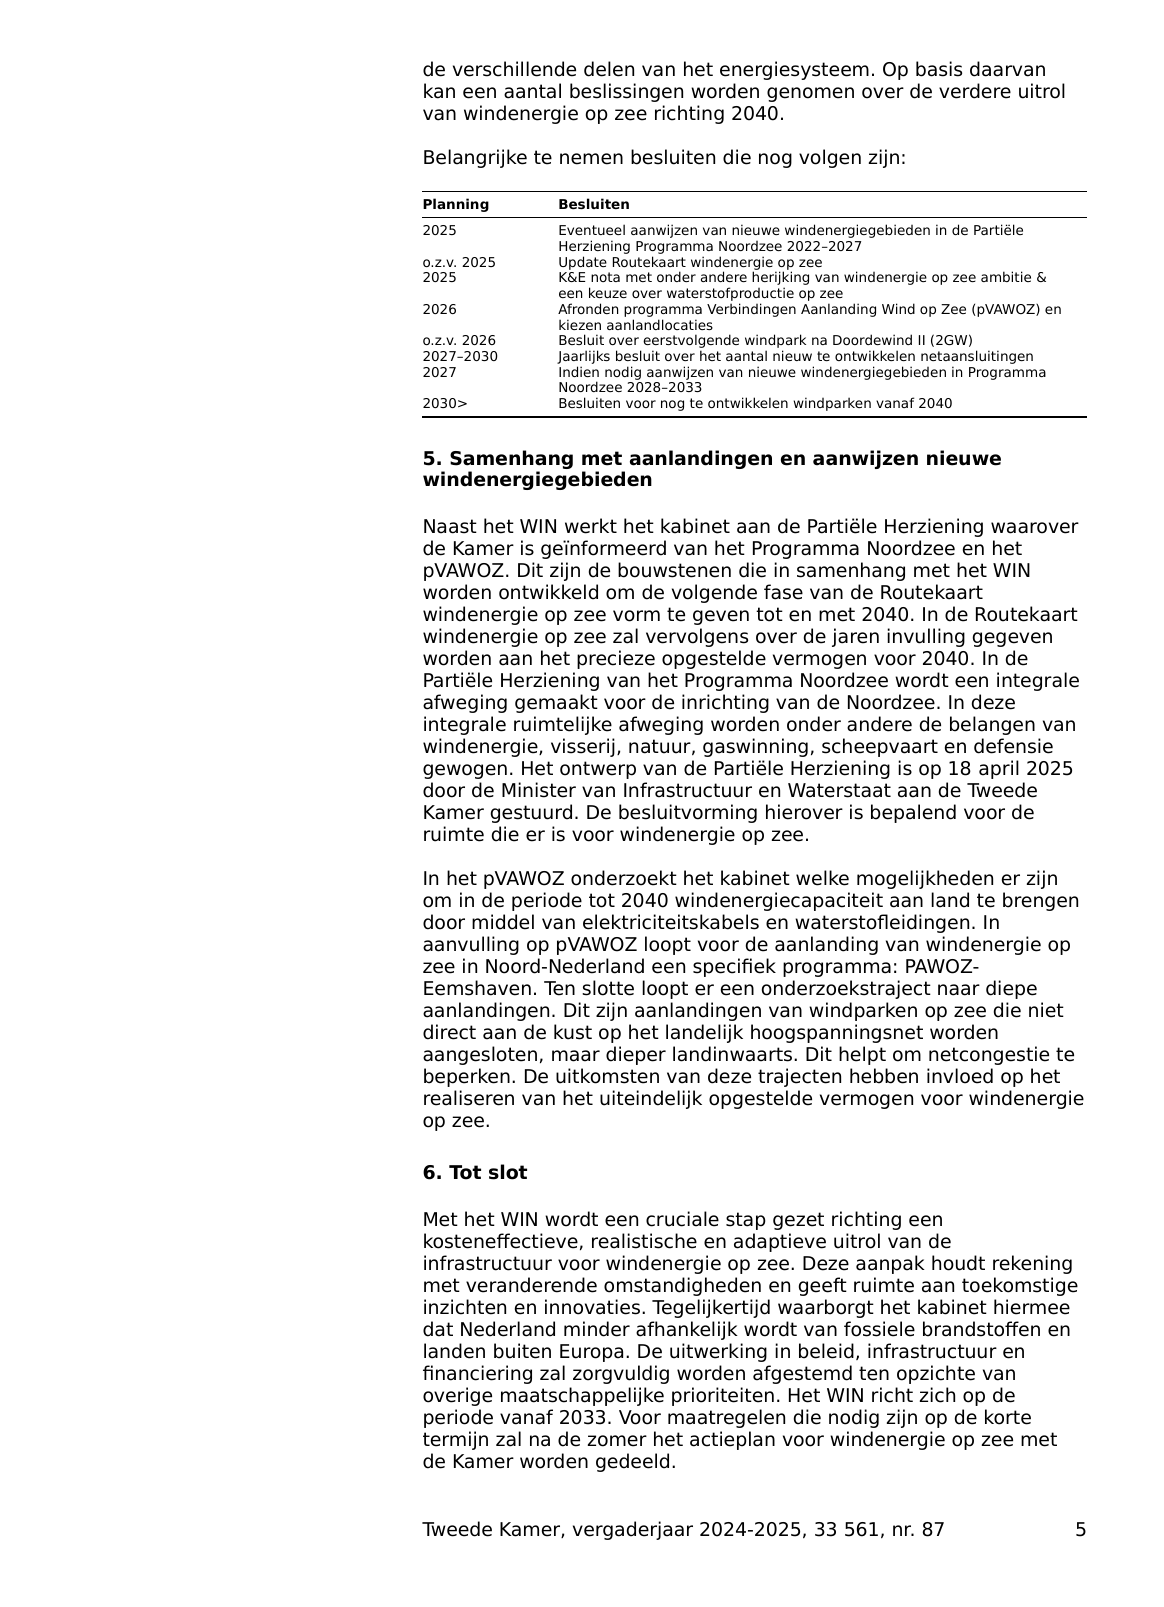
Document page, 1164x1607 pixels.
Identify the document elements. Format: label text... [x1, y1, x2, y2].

table_cell 2025 [422, 218, 552, 254]
text Belangrijke te nemen besluiten die nog volgen zijn: [422, 147, 1087, 169]
table_cell 2025 [422, 270, 552, 302]
text Naast het WIN werkt het kabinet aan de Partiële Herziening waarover de Kamer is geïnformeerd van het Programma Noordzee en het pVAWOZ. Dit zijn de bouwstenen die in samenhang met het WIN worden ontwikkeld om de volgende fase van de Routekaart windenergie op zee vorm te geven tot en met 2040. In de Routekaart windenergie op zee zal vervolgens over de jaren invulling gegeven worden aan het precieze opgestelde vermogen voor 2040. In de Partiële Herziening van het Programma Noordzee wordt een integrale afweging gemaakt voor de inrichting van de Noordzee. In deze integrale ruimtelijke afweging worden onder andere de belangen van windenergie, visserij, natuur, gaswinning, scheepvaart en defensie gewogen. Het ontwerp van de Partiële Herziening is op 18 april 2025 door de Minister van Infrastructuur en Waterstaat aan de Tweede Kamer gestuurd. De besluitvorming hierover is bepalend voor de ruimte die er is voor windenergie op zee. [422, 516, 1087, 846]
table_cell 2027 [422, 365, 552, 396]
table_cell Besluiten voor nog te ontwikkelen windparken vanaf 2040 [552, 396, 1087, 416]
table_cell K&E nota met onder andere herijking van windenergie op zee ambitie & een keuze over waterstofproductie op zee [552, 270, 1087, 302]
text In het pVAWOZ onderzoekt het kabinet welke mogelijkheden er zijn om in de periode tot 2040 windenergiecapaciteit aan land te brengen door middel van elektriciteitskabels en waterstofleidingen. In aanvulling op pVAWOZ loopt voor de aanlanding van windenergie op zee in Noord-Nederland een specifiek programma: PAWOZ-Eemshaven. Ten slotte loopt er een onderzoekstraject naar diepe aanlandingen. Dit zijn aanlandingen van windparken op zee die niet direct aan de kust op het landelijk hoogspanningsnet worden aangesloten, maar dieper landinwaarts. Dit helpt om netcongestie te beperken. De uitkomsten van deze trajecten hebben invloed op het realiseren van het uiteindelijk opgestelde vermogen voor windenergie op zee. [422, 868, 1087, 1132]
table_cell Eventueel aanwijzen van nieuwe windenergiegebieden in de Partiële Herziening Programma Noordzee 2022–2027 [552, 218, 1087, 254]
table_cell 2030> [422, 396, 552, 416]
text Met het WIN wordt een cruciale stap gezet richting een kosteneffectieve, realistische en adaptieve uitrol van de infrastructuur voor windenergie op zee. Deze aanpak houdt rekening met veranderende omstandigheden en geeft ruimte aan toekomstige inzichten en innovaties. Tegelijkertijd waarborgt het kabinet hiermee dat Nederland minder afhankelijk wordt van fossiele brandstoffen en landen buiten Europa. De uitwerking in beleid, infrastructuur en financiering zal zorgvuldig worden afgestemd ten opzichte van overige maatschappelijke prioriteiten. Het WIN richt zich op de periode vanaf 2033. Voor maatregelen die nodig zijn op de korte termijn zal na de zomer het actieplan voor windenergie op zee met de Kamer worden gedeeld. [422, 1209, 1087, 1473]
table_cell Besluit over eerstvolgende windpark na Doordewind II (2GW) [552, 333, 1087, 349]
table_cell Jaarlijks besluit over het aantal nieuw te ontwikkelen netaansluitingen [552, 349, 1087, 364]
table_cell 2027–2030 [422, 349, 552, 364]
text de verschillende delen van het energiesysteem. Op basis daarvan kan een aantal beslissingen worden genomen over de verdere uitrol van windenergie op zee richting 2040. [422, 59, 1087, 125]
table_cell Update Routekaart windenergie op zee [552, 254, 1087, 270]
table_header Planning [422, 192, 552, 217]
table_header Besluiten [552, 192, 1087, 217]
table_cell o.z.v. 2026 [422, 333, 552, 349]
table_cell Afronden programma Verbindingen Aanlanding Wind op Zee (pVAWOZ) en kiezen aanlandlocaties [552, 302, 1087, 333]
table_cell o.z.v. 2025 [422, 254, 552, 270]
subtitle 6. Tot slot [422, 1162, 1087, 1184]
table_cell 2026 [422, 302, 552, 333]
table_cell Indien nodig aanwijzen van nieuwe windenergiegebieden in Programma Noordzee 2028–2033 [552, 365, 1087, 396]
subtitle 5. Samenhang met aanlandingen en aanwijzen nieuwe windenergiegebieden [422, 447, 1087, 491]
